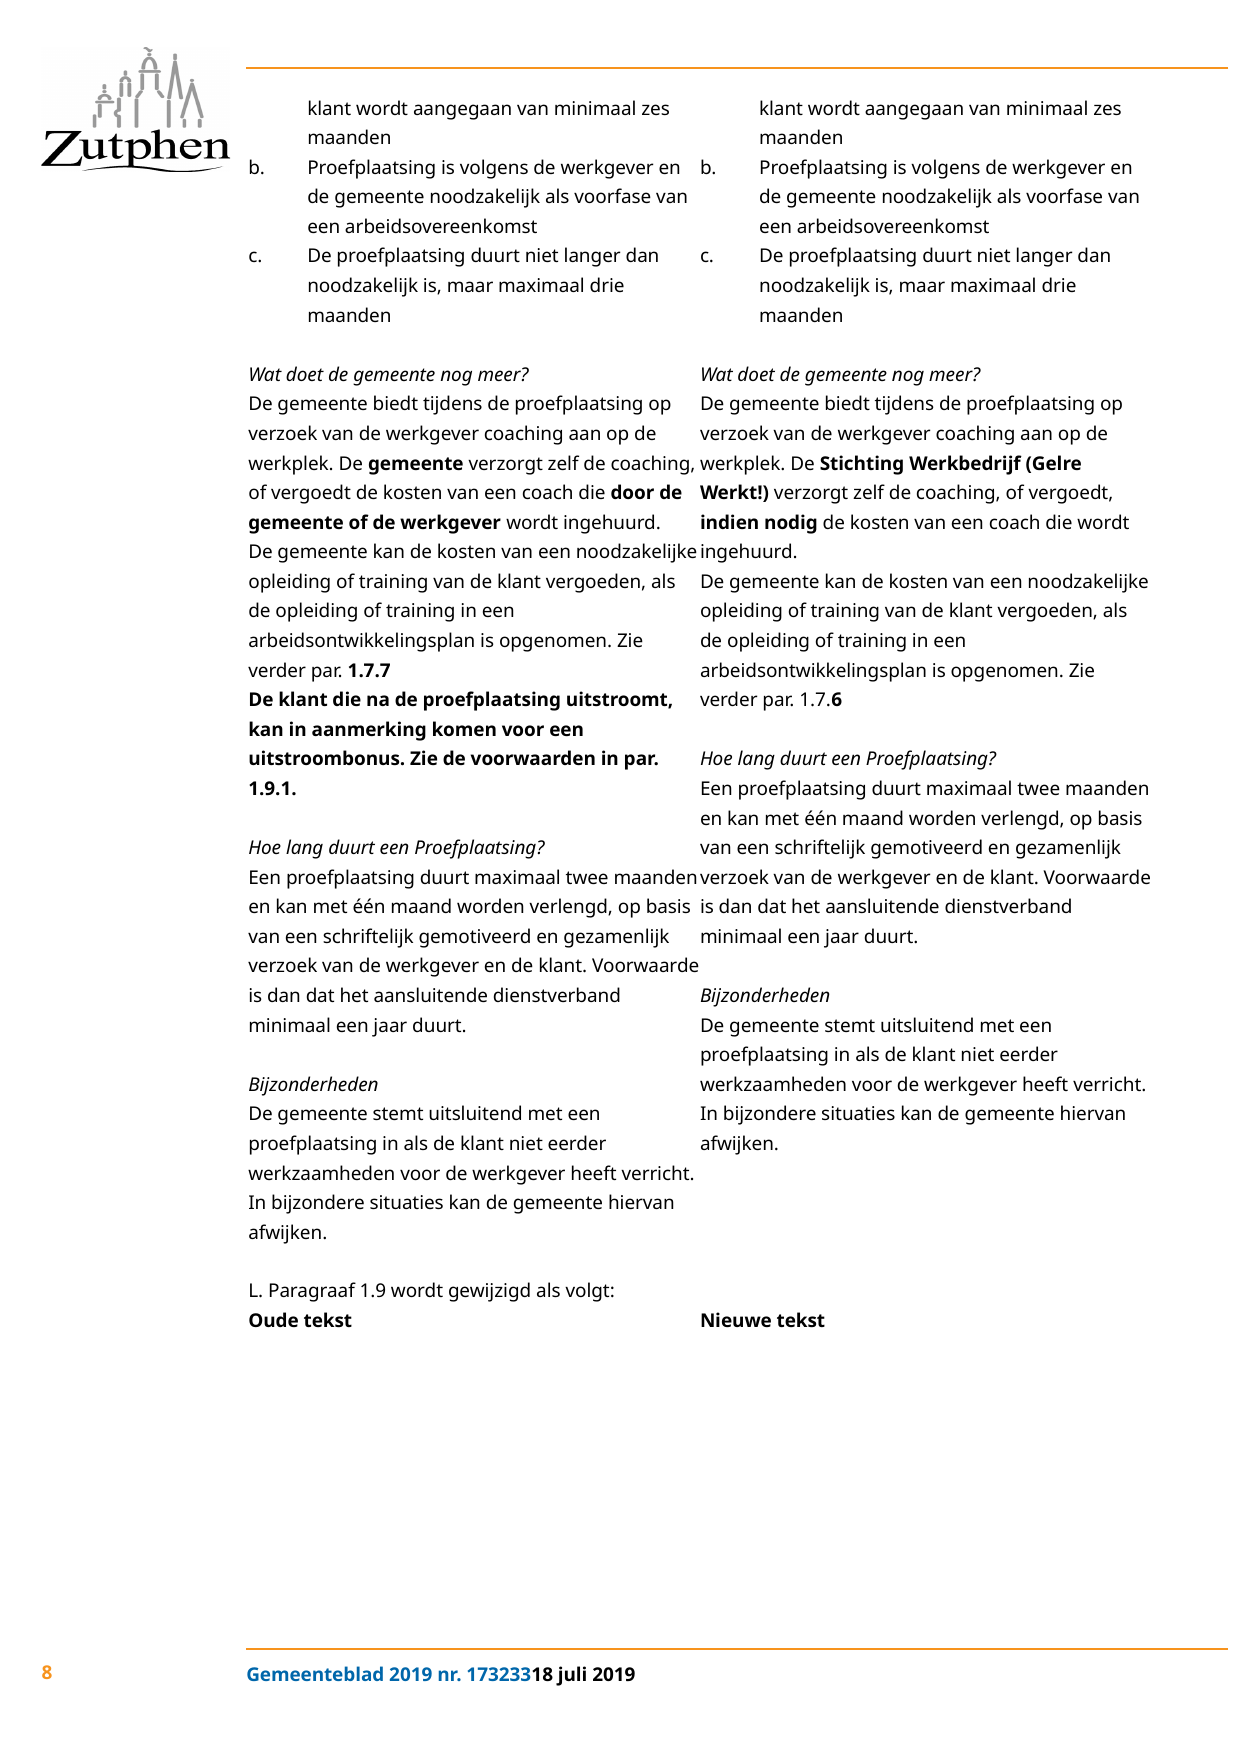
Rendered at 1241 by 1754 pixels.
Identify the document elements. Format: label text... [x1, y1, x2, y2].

table_header Oude tekst [248, 1307, 700, 1333]
table_header Nieuwe tekst [700, 1307, 1152, 1333]
text L. Paragraaf 1.9 wordt gewijzigd als volgt: [248, 1277, 1152, 1303]
picture [41, 47, 231, 172]
table_cell klant wordt aangegaan van minimaal zes maanden Proefplaatsing is volgens de werkgever en de gemeente noodzakelijk als voorfase van een arbeidsovereenkomst De proefplaatsing duurt niet langer dan noodzakelijk is, maar maximaal drie maanden Wat doet de gemeente nog meer? De gemeente biedt tijdens de proefplaatsing op verzoek van de werkgever coaching aan op de werkplek. De gemeente verzorgt zelf de coaching, of vergoedt de kosten van een coach die door de gemeente of de werkgever wordt ingehuurd. De gemeente kan de kosten van een noodzakelijke opleiding of training van de klant vergoeden, als de opleiding of training in een arbeidsontwikkelingsplan is opgenomen. Zie verder par. 1.7.7 De klant die na de proefplaatsing uitstroomt, kan in aanmerking komen voor een uitstroombonus. Zie de voorwaarden in par. 1.9.1. Hoe lang duurt een Proefplaatsing? Een proefplaatsing duurt maximaal twee maanden en kan met één maand worden verlengd, op basis van een schriftelijk gemotiveerd en gezamenlijk verzoek van de werkgever en de klant. Voorwaarde is dan dat het aansluitende dienstverband minimaal een jaar duurt. Bijzonderheden De gemeente stemt uitsluitend met een proefplaatsing in als de klant niet eerder werkzaamheden voor de werkgever heeft verricht. In bijzondere situaties kan de gemeente hiervan afwijken. [248, 95, 700, 1245]
table_cell klant wordt aangegaan van minimaal zes maanden Proefplaatsing is volgens de werkgever en de gemeente noodzakelijk als voorfase van een arbeidsovereenkomst De proefplaatsing duurt niet langer dan noodzakelijk is, maar maximaal drie maanden Wat doet de gemeente nog meer? De gemeente biedt tijdens de proefplaatsing op verzoek van de werkgever coaching aan op de werkplek. De Stichting Werkbedrijf (Gelre Werkt!) verzorgt zelf de coaching, of vergoedt, indien nodig de kosten van een coach die wordt ingehuurd. De gemeente kan de kosten van een noodzakelijke opleiding of training van de klant vergoeden, als de opleiding of training in een arbeidsontwikkelingsplan is opgenomen. Zie verder par. 1.7.6 Hoe lang duurt een Proefplaatsing? Een proefplaatsing duurt maximaal twee maanden en kan met één maand worden verlengd, op basis van een schriftelijk gemotiveerd en gezamenlijk verzoek van de werkgever en de klant. Voorwaarde is dan dat het aansluitende dienstverband minimaal een jaar duurt. Bijzonderheden De gemeente stemt uitsluitend met een proefplaatsing in als de klant niet eerder werkzaamheden voor de werkgever heeft verricht. In bijzondere situaties kan de gemeente hiervan afwijken. [700, 95, 1152, 1245]
